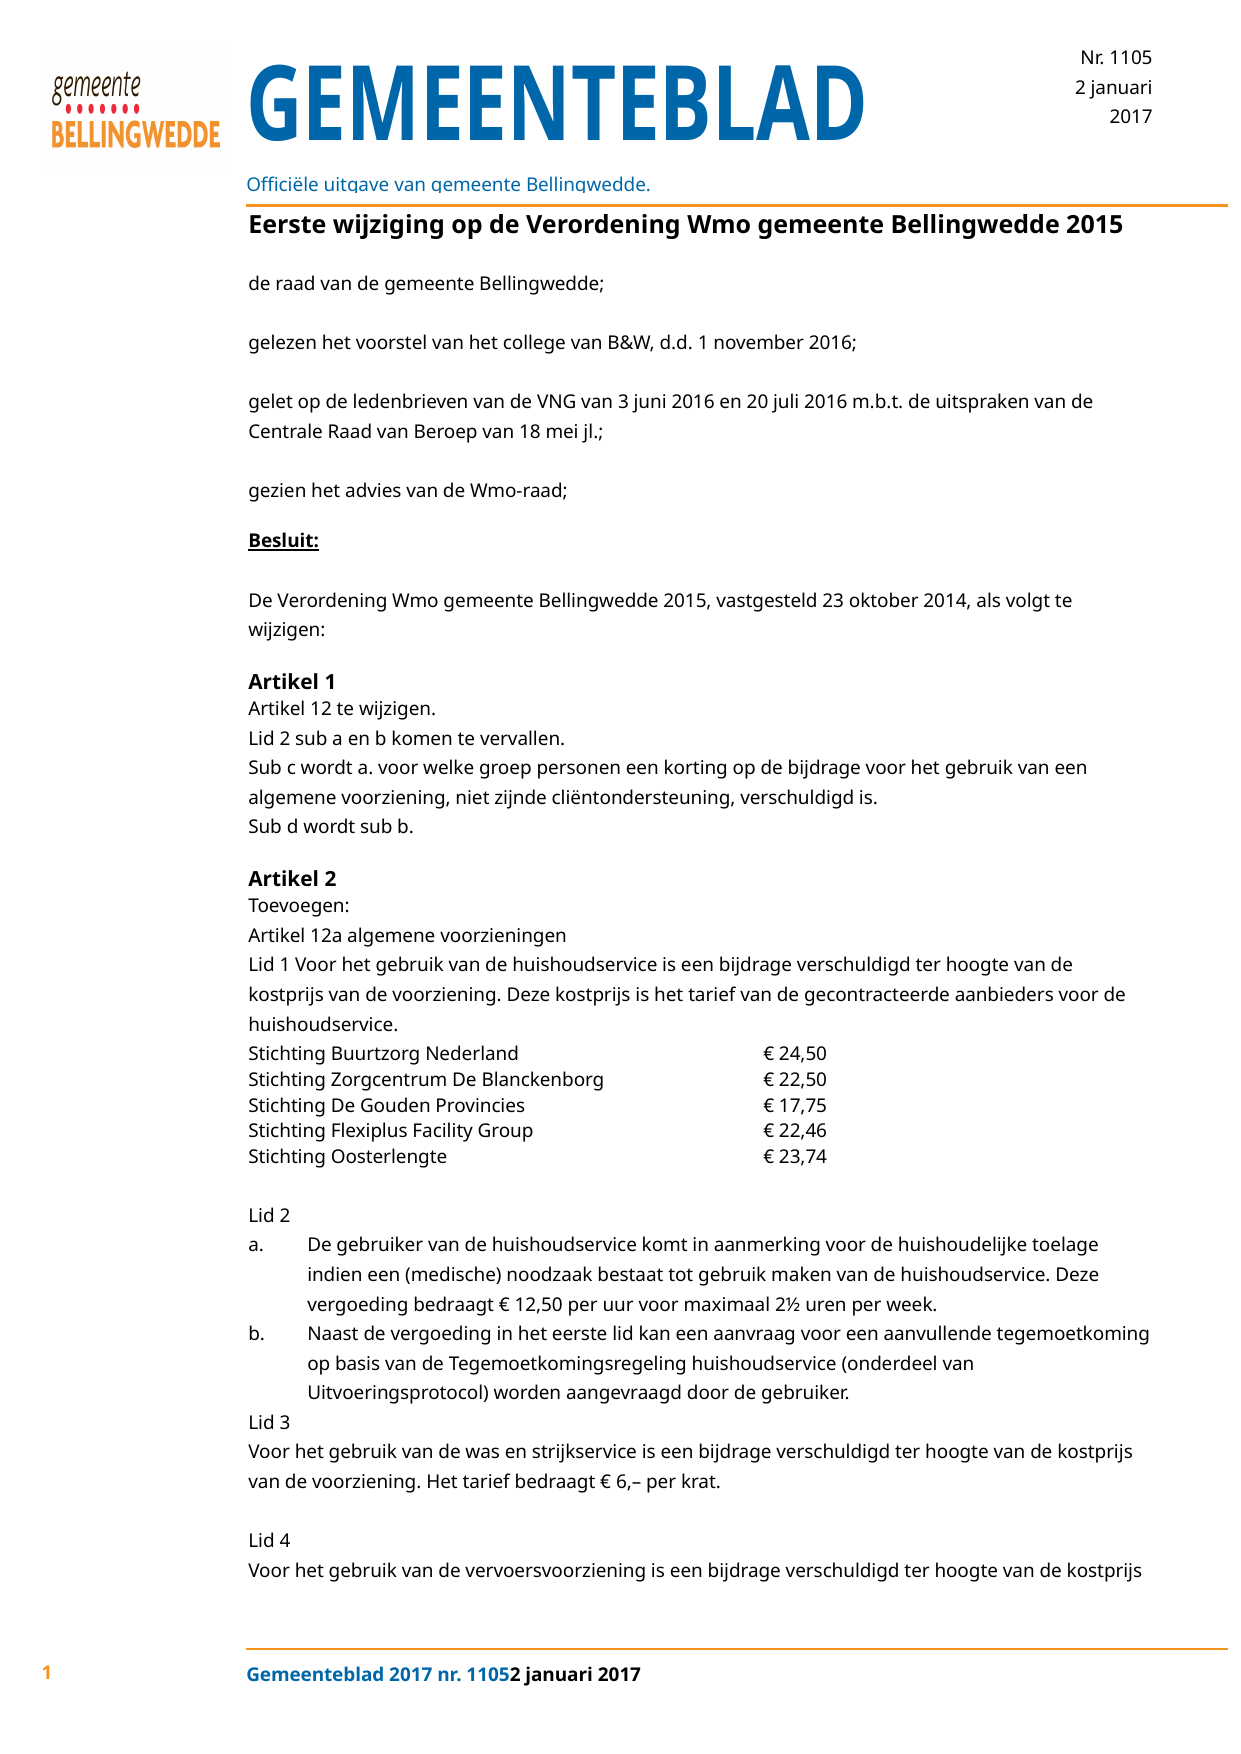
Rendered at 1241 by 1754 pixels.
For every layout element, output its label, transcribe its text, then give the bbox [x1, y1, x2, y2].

table_header € 24,50 [763, 1041, 1152, 1066]
text Artikel 2 [248, 864, 1152, 892]
text Besluit: [248, 528, 1152, 553]
list Naast de vergoeding in het eerste lid kan een aanvraag voor een aanvullende tegemoetkoming op basis van de Tegemoetkomingsregeling huishoudservice (onderdeel van Uitvoeringsprotocol) worden aangevraagd door de gebruiker. [248, 1320, 1152, 1405]
text Voor het gebruik van de was en strijkservice is een bijdrage verschuldigd ter hoogte van de kostprijs van de voorziening. Het tarief bedraagt € 6,– per krat. [248, 1439, 1152, 1494]
list De gebruiker van de huishoudservice komt in aanmerking voor de huishoudelijke toelage indien een (medische) noodzaak bestaat tot gebruik maken van de huishoudservice. Deze vergoeding bedraagt € 12,50 per uur voor maximaal 2½ uren per week. [248, 1232, 1152, 1316]
table_header Stichting Buurtzorg Nederland [248, 1041, 763, 1066]
text gelet op de ledenbrieven van de VNG van 3 juni 2016 en 20 juli 2016 m.b.t. de uitspraken van de Centrale Raad van Beroep van 18 mei jl.; [248, 389, 1152, 444]
text Eerste wijziging op de Verordening Wmo gemeente Bellingwedde 2015 [248, 207, 1152, 241]
text gelezen het voorstel van het college van B&W, d.d. 1 november 2016; [248, 329, 1152, 355]
table_cell € 23,74 [763, 1144, 1152, 1169]
text Lid 2 sub a en b komen te vervallen. [248, 725, 1152, 751]
text De Verordening Wmo gemeente Bellingwedde 2015, vastgesteld 23 oktober 2014, als volgt te wijzigen: [248, 587, 1152, 642]
text Lid 4 [248, 1527, 1152, 1553]
text gezien het advies van de Wmo-raad; [248, 477, 1152, 503]
text Lid 1 Voor het gebruik van de huishoudservice is een bijdrage verschuldigd ter hoogte van de kostprijs van de voorziening. Deze kostprijs is het tarief van de gecontracteerde aanbieders voor de huishoudservice. [248, 952, 1152, 1037]
text Artikel 1 [248, 667, 1152, 695]
table_cell Stichting Zorgcentrum De Blanckenborg [248, 1066, 763, 1092]
text Artikel 12a algemene voorzieningen [248, 922, 1152, 948]
text Sub d wordt sub b. [248, 814, 1152, 839]
text Artikel 12 te wijzigen. [248, 695, 1152, 721]
text Voor het gebruik van de vervoersvoorziening is een bijdrage verschuldigd ter hoogte van de kostprijs [248, 1557, 1152, 1583]
table_cell Stichting De Gouden Provincies [248, 1092, 763, 1118]
picture [41, 47, 231, 172]
text Lid 3 [248, 1409, 1152, 1435]
text Sub c wordt a. voor welke groep personen een korting op de bijdrage voor het gebruik van een algemene voorziening, niet zijnde cliëntondersteuning, verschuldigd is. [248, 754, 1152, 810]
text Toevoegen: [248, 892, 1152, 918]
text Lid 2 [248, 1202, 1152, 1228]
table_cell Stichting Flexiplus Facility Group [248, 1118, 763, 1143]
table_cell € 17,75 [763, 1092, 1152, 1118]
table_cell € 22,46 [763, 1118, 1152, 1143]
text de raad van de gemeente Bellingwedde; [248, 270, 1152, 296]
table_cell € 22,50 [763, 1066, 1152, 1092]
table_cell Stichting Oosterlengte [248, 1144, 763, 1169]
